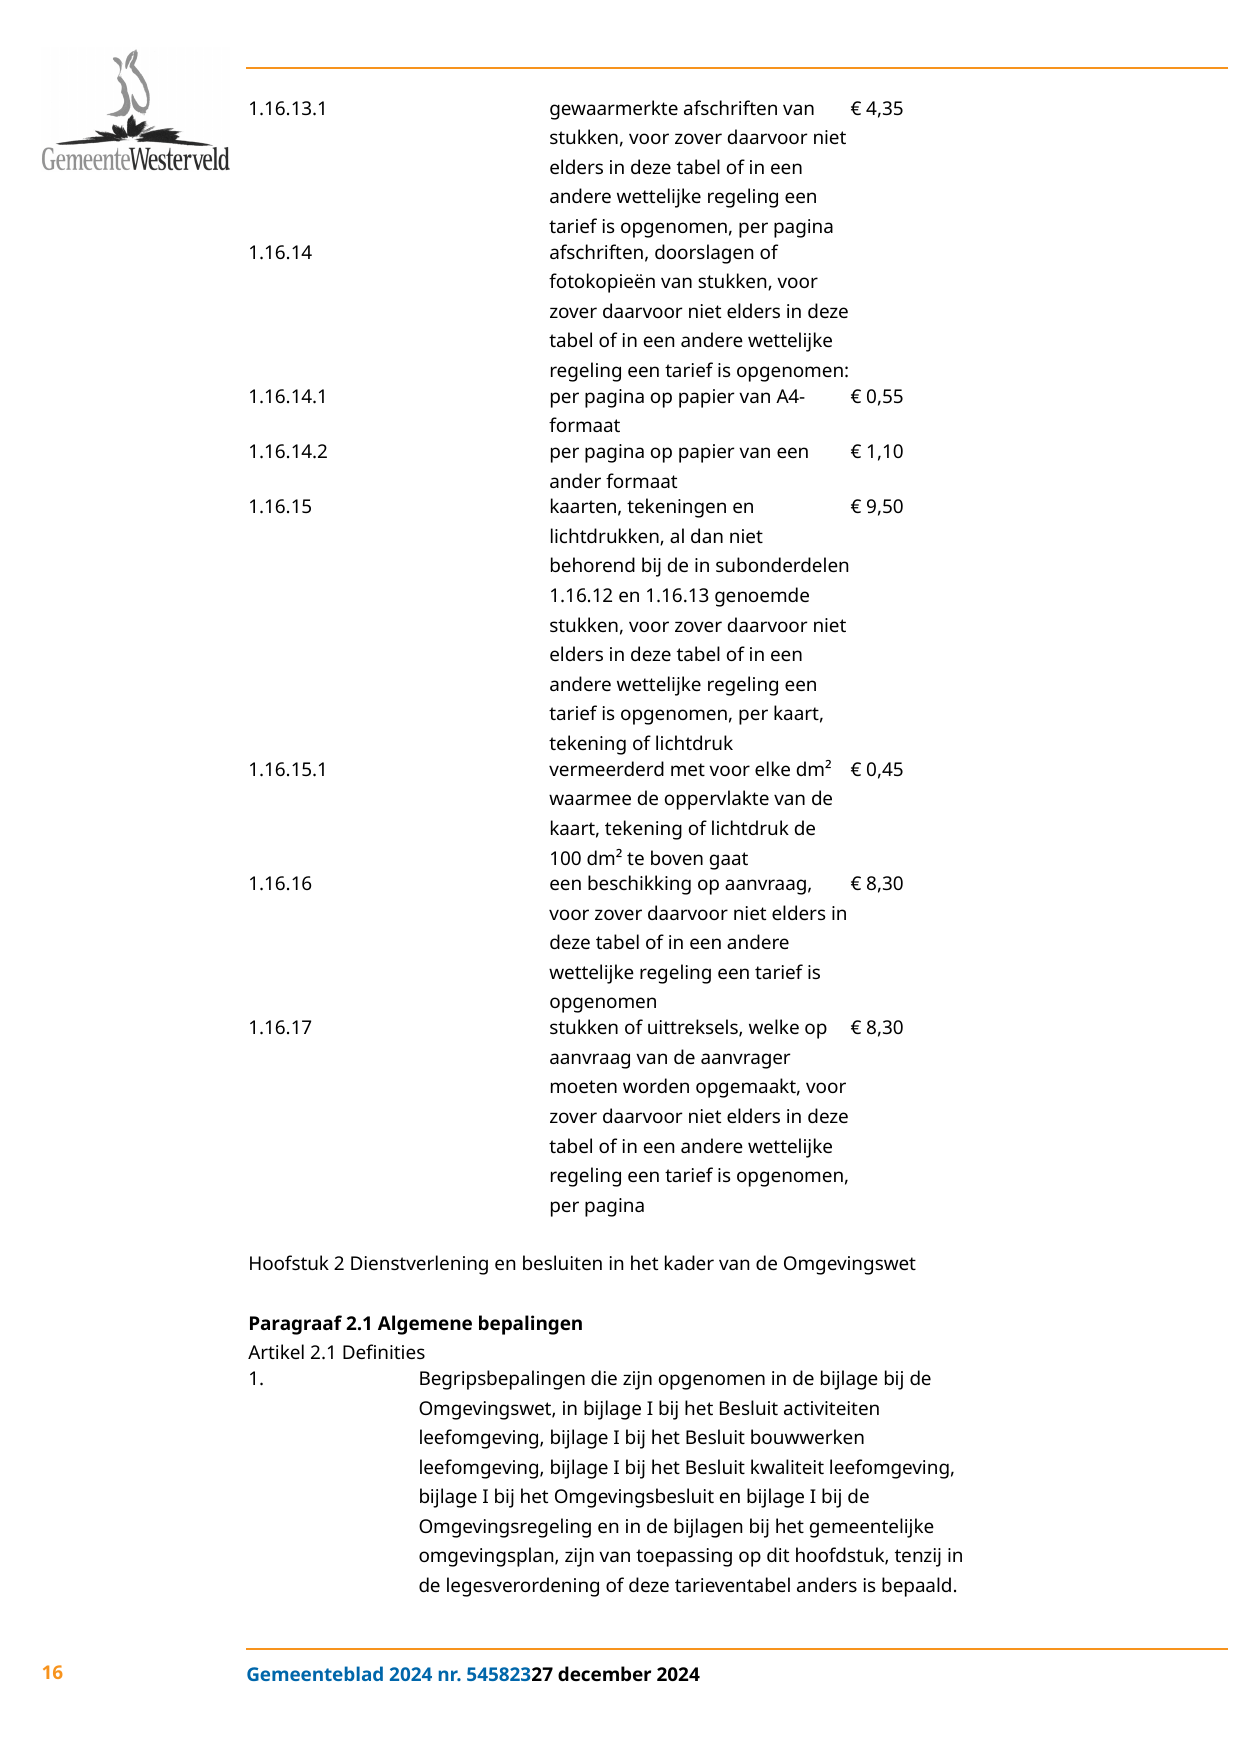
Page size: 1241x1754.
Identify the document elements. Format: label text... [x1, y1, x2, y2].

table_cell € 4,35 [850, 95, 1152, 239]
table_cell kaarten, tekeningen en lichtdrukken, al dan niet behorend bij de in subonderdelen 1.16.12 en 1.16.13 genoemde stukken, voor zover daarvoor niet elders in deze tabel of in een andere wettelijke regeling een tarief is opgenomen, per kaart, tekening of lichtdruk [549, 494, 850, 756]
table_cell 1.16.15.1 [248, 756, 549, 870]
table_cell 1. [248, 1365, 418, 1598]
text Hoofstuk 2 Dienstverlening en besluiten in het kader van de Omgevingswet [248, 1251, 1152, 1276]
picture [41, 47, 231, 172]
table_cell € 1,10 [850, 438, 1152, 493]
table_cell € 0,55 [850, 383, 1152, 438]
table_cell per pagina op papier van een ander formaat [549, 438, 850, 493]
table_cell afschriften, doorslagen of fotokopieën van stukken, voor zover daarvoor niet elders in deze tabel of in een andere wettelijke regeling een tarief is opgenomen: [549, 239, 850, 383]
table_cell € 9,50 [850, 494, 1152, 756]
table_cell 1.16.14.1 [248, 383, 549, 438]
table_cell stukken of uittreksels, welke op aanvraag van de aanvrager moeten worden opgemaakt, voor zover daarvoor niet elders in deze tabel of in een andere wettelijke regeling een tarief is opgenomen, per pagina [549, 1015, 850, 1218]
table_cell [850, 239, 1152, 383]
table_cell € 0,45 [850, 756, 1152, 870]
table_cell een beschikking op aanvraag, voor zover daarvoor niet elders in deze tabel of in een andere wettelijke regeling een tarief is opgenomen [549, 870, 850, 1014]
table_cell 1.16.16 [248, 870, 549, 1014]
table_cell 1.16.14.2 [248, 438, 549, 493]
table_cell 1.16.14 [248, 239, 549, 383]
table_cell Begripsbepalingen die zijn opgenomen in de bijlage bij de Omgevingswet, in bijlage I bij het Besluit activiteiten leefomgeving, bijlage I bij het Besluit bouwwerken leefomgeving, bijlage I bij het Besluit kwaliteit leefomgeving, bijlage I bij het Omgevingsbesluit en bijlage I bij de Omgevingsregeling en in de bijlagen bij het gemeentelijke omgevingsplan, zijn van toepassing op dit hoofdstuk, tenzij in de legesverordening of deze tarieventabel anders is bepaald. [418, 1365, 981, 1598]
table_cell vermeerderd met voor elke dm² waarmee de oppervlakte van de kaart, tekening of lichtdruk de 100 dm² te boven gaat [549, 756, 850, 870]
table_header [981, 1339, 1152, 1365]
table_cell 1.16.17 [248, 1015, 549, 1218]
table_cell [981, 1365, 1152, 1598]
table_header Artikel 2.1 Definities [248, 1339, 981, 1365]
table_cell 1.16.13.1 [248, 95, 549, 239]
text Paragraaf 2.1 Algemene bepalingen [248, 1310, 1152, 1335]
table_cell per pagina op papier van A4-formaat [549, 383, 850, 438]
table_cell 1.16.15 [248, 494, 549, 756]
table_cell gewaarmerkte afschriften van stukken, voor zover daarvoor niet elders in deze tabel of in een andere wettelijke regeling een tarief is opgenomen, per pagina [549, 95, 850, 239]
table_cell € 8,30 [850, 1015, 1152, 1218]
table_cell € 8,30 [850, 870, 1152, 1014]
